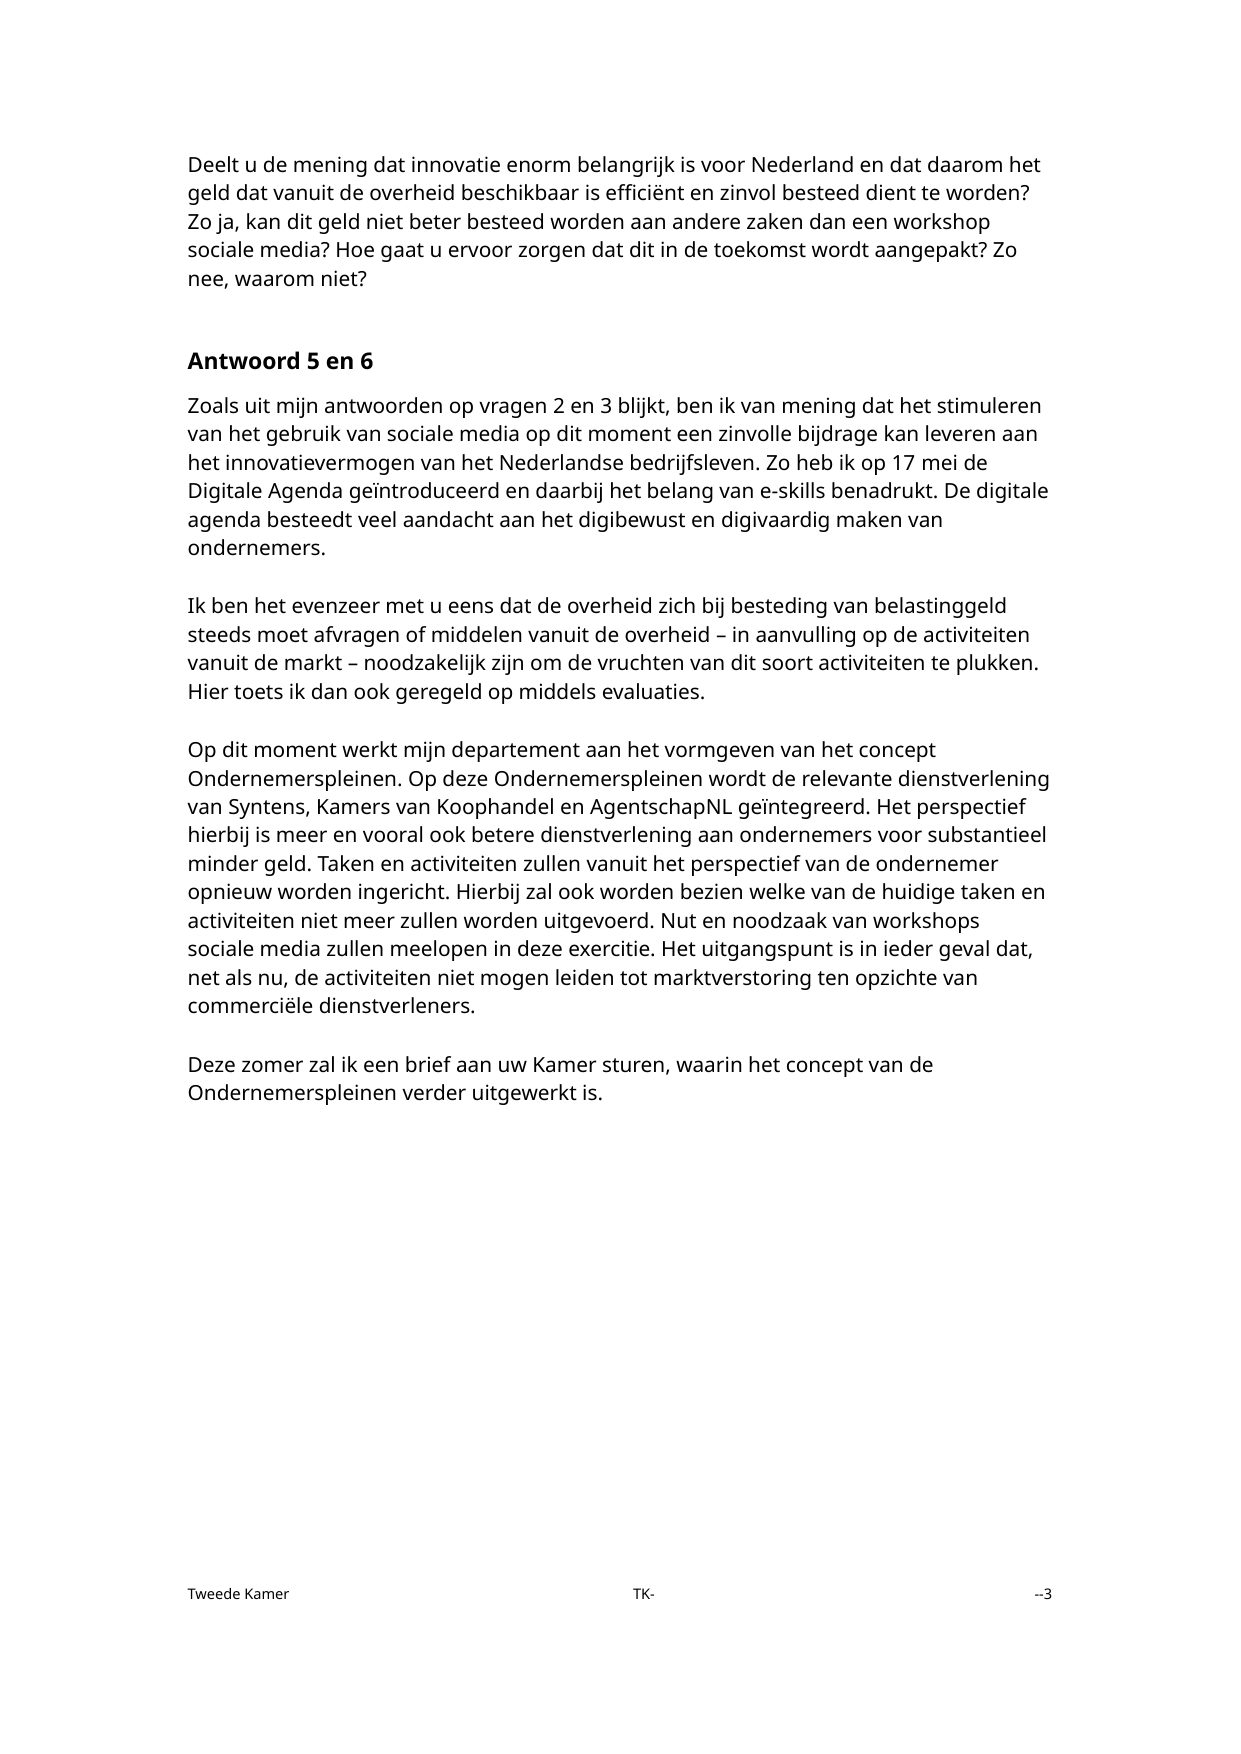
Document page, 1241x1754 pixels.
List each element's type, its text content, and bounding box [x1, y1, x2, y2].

text Op dit moment werkt mijn departement aan het vormgeven van het concept Ondernemerspleinen. Op deze Ondernemerspleinen wordt de relevante dienstverlening van Syntens, Kamers van Koophandel en AgentschapNL geïntegreerd. Het perspectief hierbij is meer en vooral ook betere dienstverlening aan ondernemers voor substantieel minder geld. Taken en activiteiten zullen vanuit het perspectief van de ondernemer opnieuw worden ingericht. Hierbij zal ook worden bezien welke van de huidige taken en activiteiten niet meer zullen worden uitgevoerd. Nut en noodzaak van workshops sociale media zullen meelopen in deze exercitie. Het uitgangspunt is in ieder geval dat, net als nu, de activiteiten niet mogen leiden tot marktverstoring ten opzichte van commerciële dienstverleners. [187, 735, 1053, 1020]
subtitle Antwoord 5 en 6 [187, 345, 1053, 376]
text Deelt u de mening dat innovatie enorm belangrijk is voor Nederland en dat daarom het geld dat vanuit de overheid beschikbaar is efficiënt en zinvol besteed dient te worden? Zo ja, kan dit geld niet beter besteed worden aan andere zaken dan een workshop sociale media? Hoe gaat u ervoor zorgen dat dit in de toekomst wordt aangepakt? Zo nee, waarom niet? [187, 150, 1053, 292]
text Ik ben het evenzeer met u eens dat de overheid zich bij besteding van belastinggeld steeds moet afvragen of middelen vanuit de overheid – in aanvulling op de activiteiten vanuit de markt – noodzakelijk zijn om de vruchten van dit soort activiteiten te plukken. Hier toets ik dan ook geregeld op middels evaluaties. [187, 592, 1053, 705]
text Zoals uit mijn antwoorden op vragen 2 en 3 blijkt, ben ik van mening dat het stimuleren van het gebruik van sociale media op dit moment een zinvolle bijdrage kan leveren aan het innovatievermogen van het Nederlandse bedrijfsleven. Zo heb ik op 17 mei de Digitale Agenda geïntroduceerd en daarbij het belang van e-skills benadrukt. De digitale agenda besteedt veel aandacht aan het digibewust en digivaardig maken van ondernemers. [187, 391, 1053, 562]
text Deze zomer zal ik een brief aan uw Kamer sturen, waarin het concept van de Ondernemerspleinen verder uitgewerkt is. [187, 1050, 1053, 1107]
